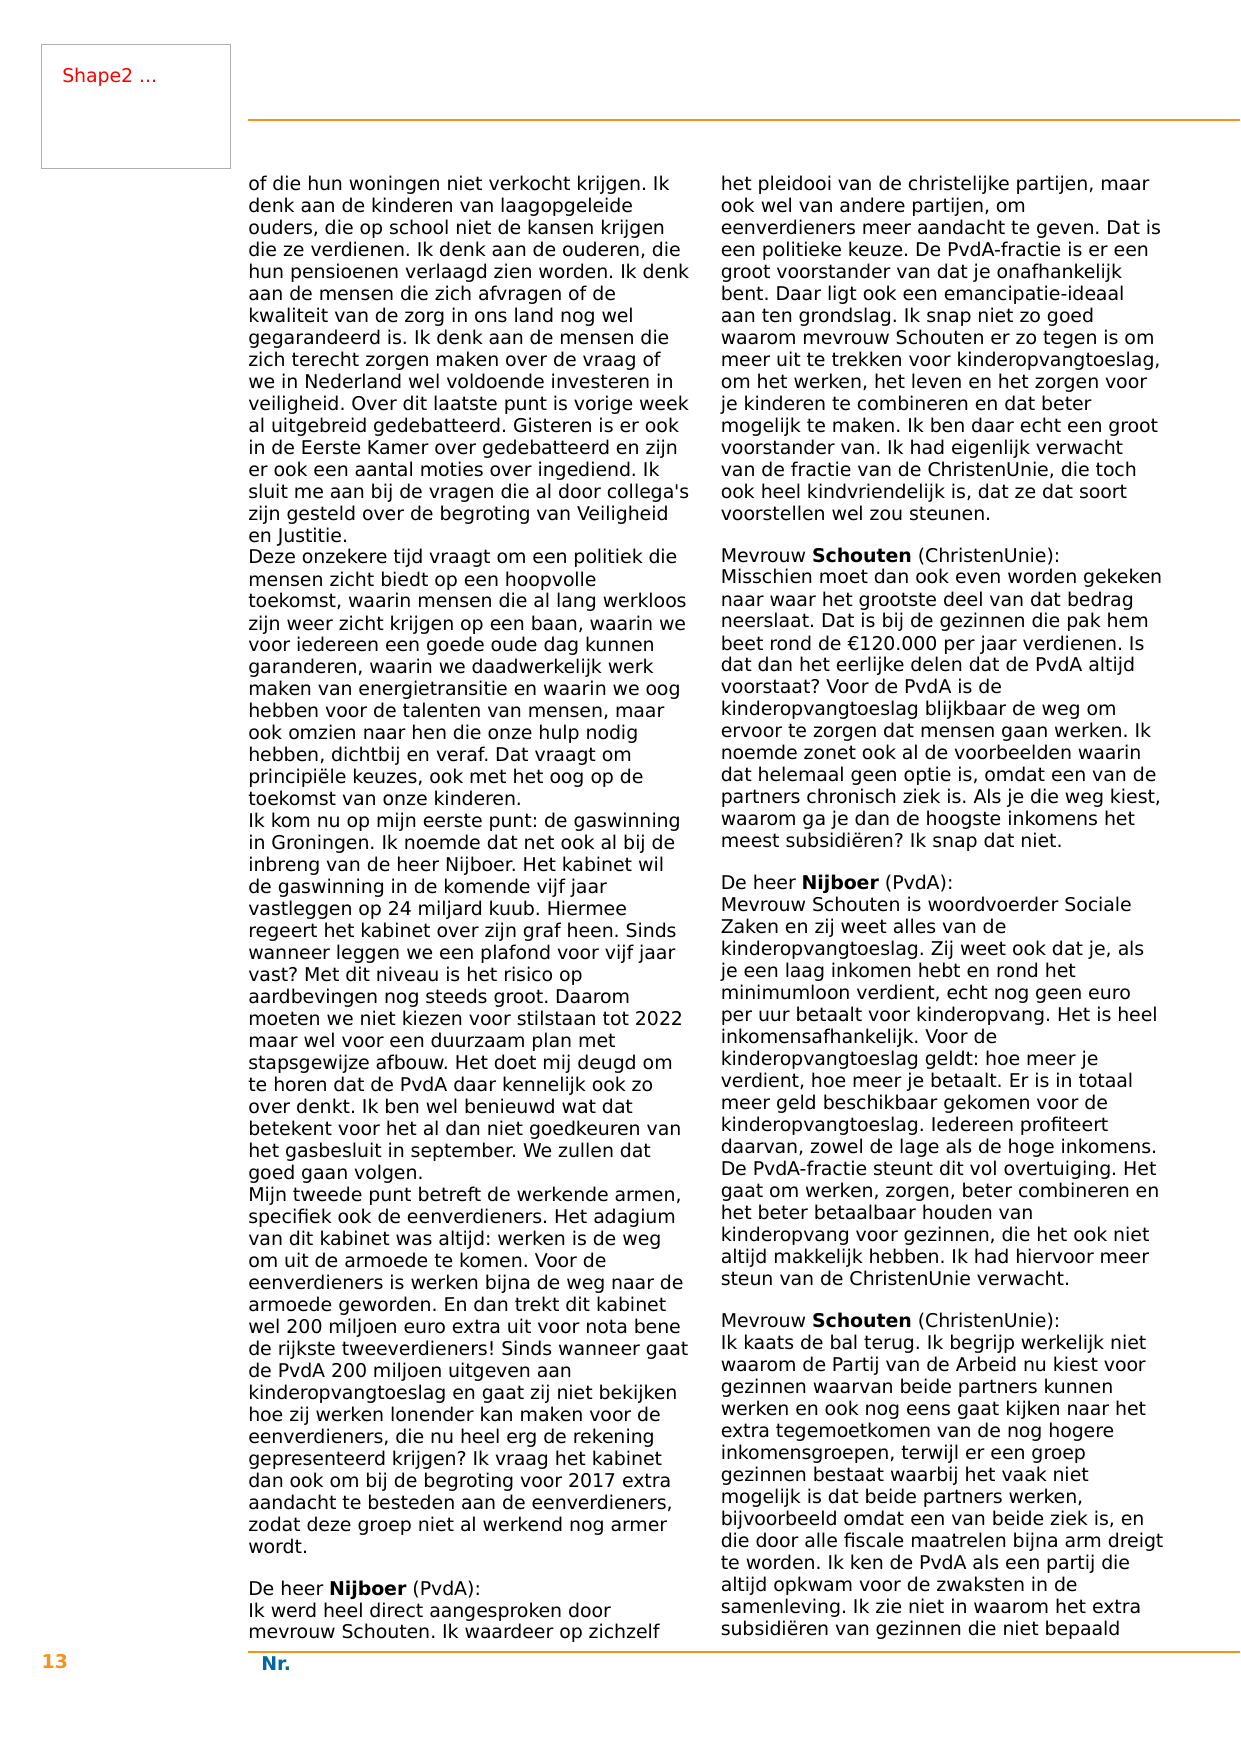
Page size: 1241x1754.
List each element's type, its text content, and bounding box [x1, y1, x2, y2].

text of die hun woningen niet verkocht krijgen. Ik denk aan de kinderen van laagopgeleide ouders, die op school niet de kansen krijgen die ze verdienen. Ik denk aan de ouderen, die hun pensioenen verlaagd zien worden. Ik denk aan de mensen die zich afvragen of de kwaliteit van de zorg in ons land nog wel gegarandeerd is. Ik denk aan de mensen die zich terecht zorgen maken over de vraag of we in Nederland wel voldoende investeren in veiligheid. Over dit laatste punt is vorige week al uitgebreid gedebatteerd. Gisteren is er ook in de Eerste Kamer over gedebatteerd en zijn er ook een aantal moties over ingediend. Ik sluit me aan bij de vragen die al door collega's zijn gesteld over de begroting van Veiligheid en Justitie. [248, 173, 691, 546]
text Mevrouw Schouten is woordvoerder Sociale Zaken en zij weet alles van de kinderopvangtoeslag. Zij weet ook dat je, als je een laag inkomen hebt en rond het minimumloon verdient, echt nog geen euro per uur betaalt voor kinderopvang. Het is heel inkomensafhankelijk. Voor de kinderopvangtoeslag geldt: hoe meer je verdient, hoe meer je betaalt. Er is in totaal meer geld beschikbaar gekomen voor de kinderopvangtoeslag. Iedereen profiteert daarvan, zowel de lage als de hoge inkomens. De PvdA-fractie steunt dit vol overtuiging. Het gaat om werken, zorgen, beter combineren en het beter betaalbaar houden van kinderopvang voor gezinnen, die het ook niet altijd makkelijk hebben. Ik had hiervoor meer steun van de ChristenUnie verwacht. [721, 894, 1163, 1290]
text Mijn tweede punt betreft de werkende armen, specifiek ook de eenverdieners. Het adagium van dit kabinet was altijd: werken is de weg om uit de armoede te komen. Voor de eenverdieners is werken bijna de weg naar de armoede geworden. En dan trekt dit kabinet wel 200 miljoen euro extra uit voor nota bene de rijkste tweeverdieners! Sinds wanneer gaat de PvdA 200 miljoen uitgeven aan kinderopvangtoeslag en gaat zij niet bekijken hoe zij werken lonender kan maken voor de eenverdieners, die nu heel erg de rekening gepresenteerd krijgen? Ik vraag het kabinet dan ook om bij de begroting voor 2017 extra aandacht te besteden aan de eenverdieners, zodat deze groep niet al werkend nog armer wordt. [248, 1184, 691, 1557]
text het pleidooi van de christelijke partijen, maar ook wel van andere partijen, om eenverdieners meer aandacht te geven. Dat is een politieke keuze. De PvdA-fractie is er een groot voorstander van dat je onafhankelijk bent. Daar ligt ook een emancipatie-ideaal aan ten grondslag. Ik snap niet zo goed waarom mevrouw Schouten er zo tegen is om meer uit te trekken voor kinderopvangtoeslag, om het werken, het leven en het zorgen voor je kinderen te combineren en dat beter mogelijk te maken. Ik ben daar echt een groot voorstander van. Ik had eigenlijk verwacht van de fractie van de ChristenUnie, die toch ook heel kindvriendelijk is, dat ze dat soort voorstellen wel zou steunen. [721, 173, 1163, 524]
text Deze onzekere tijd vraagt om een politiek die mensen zicht biedt op een hoopvolle toekomst, waarin mensen die al lang werkloos zijn weer zicht krijgen op een baan, waarin we voor iedereen een goede oude dag kunnen garanderen, waarin we daadwerkelijk werk maken van energietransitie en waarin we oog hebben voor de talenten van mensen, maar ook omzien naar hen die onze hulp nodig hebben, dichtbij en veraf. Dat vraagt om principiële keuzes, ook met het oog op de toekomst van onze kinderen. [248, 546, 691, 810]
text Mevrouw Schouten (ChristenUnie): [721, 1310, 1163, 1332]
text De heer Nijboer (PvdA): [248, 1577, 691, 1599]
text Mevrouw Schouten (ChristenUnie): [721, 544, 1163, 566]
text Ik kaats de bal terug. Ik begrijp werkelijk niet waarom de Partij van de Arbeid nu kiest voor gezinnen waarvan beide partners kunnen werken en ook nog eens gaat kijken naar het extra tegemoetkomen van de nog hogere inkomensgroepen, terwijl er een groep gezinnen bestaat waarbij het vaak niet mogelijk is dat beide partners werken, bijvoorbeeld omdat een van beide ziek is, en die door alle fiscale maatrelen bijna arm dreigt te worden. Ik ken de PvdA als een partij die altijd opkwam voor de zwaksten in de samenleving. Ik zie niet in waarom het extra subsidiëren van gezinnen die niet bepaald [721, 1332, 1163, 1639]
text Misschien moet dan ook even worden gekeken naar waar het grootste deel van dat bedrag neerslaat. Dat is bij de gezinnen die pak hem beet rond de €120.000 per jaar verdienen. Is dat dan het eerlijke delen dat de PvdA altijd voorstaat? Voor de PvdA is de kinderopvangtoeslag blijkbaar de weg om ervoor te zorgen dat mensen gaan werken. Ik noemde zonet ook al de voorbeelden waarin dat helemaal geen optie is, omdat een van de partners chronisch ziek is. Als je die weg kiest, waarom ga je dan de hoogste inkomens het meest subsidiëren? Ik snap dat niet. [721, 566, 1163, 852]
text Ik kom nu op mijn eerste punt: de gaswinning in Groningen. Ik noemde dat net ook al bij de inbreng van de heer Nijboer. Het kabinet wil de gaswinning in de komende vijf jaar vastleggen op 24 miljard kuub. Hiermee regeert het kabinet over zijn graf heen. Sinds wanneer leggen we een plafond voor vijf jaar vast? Met dit niveau is het risico op aardbevingen nog steeds groot. Daarom moeten we niet kiezen voor stilstaan tot 2022 maar wel voor een duurzaam plan met stapsgewijze afbouw. Het doet mij deugd om te horen dat de PvdA daar kennelijk ook zo over denkt. Ik ben wel benieuwd wat dat betekent voor het al dan niet goedkeuren van het gasbesluit in september. We zullen dat goed gaan volgen. [248, 810, 691, 1184]
text Ik werd heel direct aangesproken door mevrouw Schouten. Ik waardeer op zichzelf [248, 1599, 691, 1643]
text De heer Nijboer (PvdA): [721, 872, 1163, 894]
